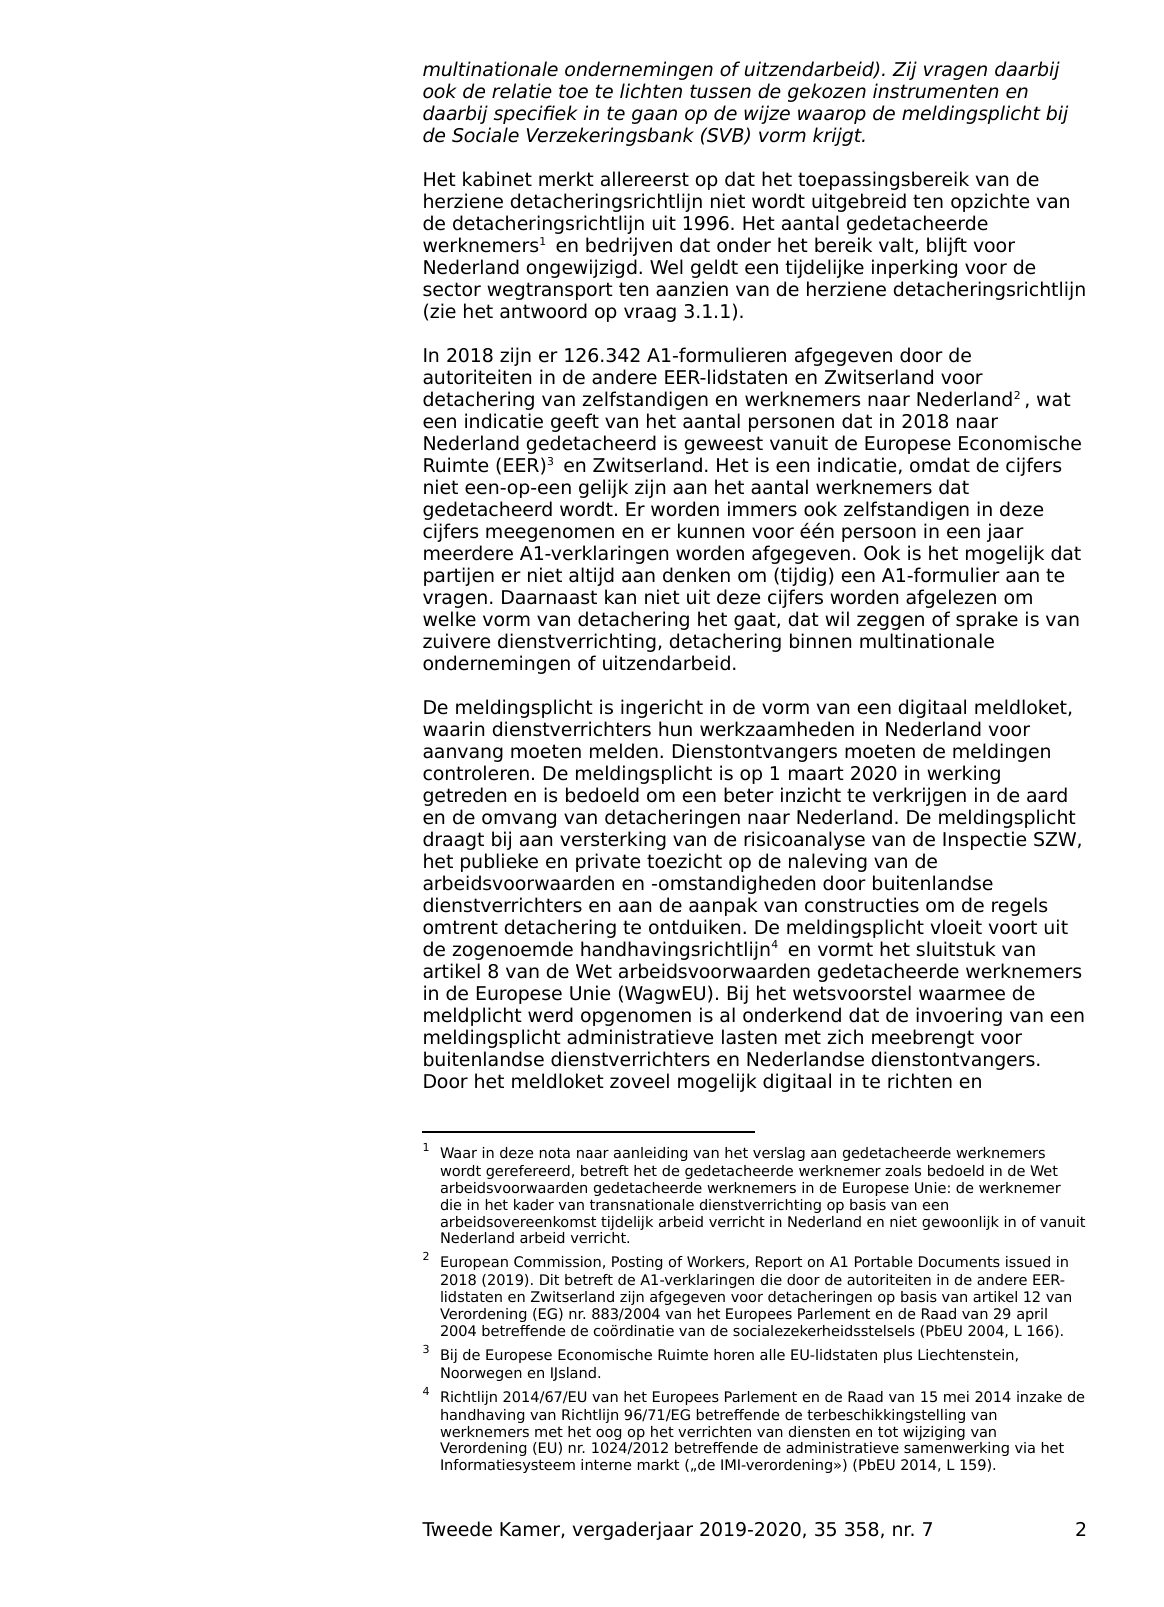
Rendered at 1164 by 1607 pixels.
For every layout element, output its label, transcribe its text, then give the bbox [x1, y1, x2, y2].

text De meldingsplicht is ingericht in de vorm van een digitaal meldloket, waarin dienstverrichters hun werkzaamheden in Nederland voor aanvang moeten melden. Dienstontvangers moeten de meldingen controleren. De meldingsplicht is op 1 maart 2020 in werking getreden en is bedoeld om een beter inzicht te verkrijgen in de aard en de omvang van detacheringen naar Nederland. De meldingsplicht draagt bij aan versterking van de risicoanalyse van de Inspectie SZW, het publieke en private toezicht op de naleving van de arbeidsvoorwaarden en -omstandigheden door buitenlandse dienstverrichters en aan de aanpak van constructies om de regels omtrent detachering te ontduiken. De meldingsplicht vloeit voort uit de zogenoemde handhavingsrichtlijn en vormt het sluitstuk van artikel 8 van de Wet arbeidsvoorwaarden gedetacheerde werknemers in de Europese Unie (WagwEU). Bij het wetsvoorstel waarmee de meldplicht werd opgenomen is al onderkend dat de invoering van een meldingsplicht administratieve lasten met zich meebrengt voor buitenlandse dienstverrichters en Nederlandse dienstontvangers. Door het meldloket zoveel mogelijk digitaal in te richten en [422, 697, 1087, 1093]
text multinationale ondernemingen of uitzendarbeid). Zij vragen daarbij ook de relatie toe te lichten tussen de gekozen instrumenten en daarbij specifiek in te gaan op de wijze waarop de meldingsplicht bij de Sociale Verzekeringsbank (SVB) vorm krijgt. [422, 59, 1087, 147]
text Waar in deze nota naar aanleiding van het verslag aan gedetacheerde werknemers wordt gerefereerd, betreft het de gedetacheerde werknemer zoals bedoeld in de Wet arbeidsvoorwaarden gedetacheerde werknemers in de Europese Unie: de werknemer die in het kader van transnationale dienstverrichting op basis van een arbeidsovereenkomst tijdelijk arbeid verricht in Nederland en niet gewoonlijk in of vanuit Nederland arbeid verricht. [422, 1141, 1087, 1247]
text Richtlijn 2014/67/EU van het Europees Parlement en de Raad van 15 mei 2014 inzake de handhaving van Richtlijn 96/71/EG betreffende de terbeschikkingstelling van werknemers met het oog op het verrichten van diensten en tot wijziging van Verordening (EU) nr. 1024/2012 betreffende de administratieve samenwerking via het Informatiesysteem interne markt („de IMI-verordening») (PbEU 2014, L 159). [422, 1385, 1087, 1474]
text Bij de Europese Economische Ruimte horen alle EU-lidstaten plus Liechtenstein, Noorwegen en IJsland. [422, 1343, 1087, 1382]
text Het kabinet merkt allereerst op dat het toepassingsbereik van de herziene detacheringsrichtlijn niet wordt uitgebreid ten opzichte van de detacheringsrichtlijn uit 1996. Het aantal gedetacheerde werknemers en bedrijven dat onder het bereik valt, blijft voor Nederland ongewijzigd. Wel geldt een tijdelijke inperking voor de sector wegtransport ten aanzien van de herziene detacheringsrichtlijn (zie het antwoord op vraag 3.1.1). [422, 169, 1087, 323]
text In 2018 zijn er 126.342 A1-formulieren afgegeven door de autoriteiten in de andere EER-lidstaten en Zwitserland voor detachering van zelfstandigen en werknemers naar Nederland, wat een indicatie geeft van het aantal personen dat in 2018 naar Nederland gedetacheerd is geweest vanuit de Europese Economische Ruimte (EER) en Zwitserland. Het is een indicatie, omdat de cijfers niet een-op-een gelijk zijn aan het aantal werknemers dat gedetacheerd wordt. Er worden immers ook zelfstandigen in deze cijfers meegenomen en er kunnen voor één persoon in een jaar meerdere A1-verklaringen worden afgegeven. Ook is het mogelijk dat partijen er niet altijd aan denken om (tijdig) een A1-formulier aan te vragen. Daarnaast kan niet uit deze cijfers worden afgelezen om welke vorm van detachering het gaat, dat wil zeggen of sprake is van zuivere dienstverrichting, detachering binnen multinationale ondernemingen of uitzendarbeid. [422, 345, 1087, 675]
text European Commission, Posting of Workers, Report on A1 Portable Documents issued in 2018 (2019). Dit betreft de A1-verklaringen die door de autoriteiten in de andere EER-lidstaten en Zwitserland zijn afgegeven voor detacheringen op basis van artikel 12 van Verordening (EG) nr. 883/2004 van het Europees Parlement en de Raad van 29 april 2004 betreffende de coördinatie van de socialezekerheidsstelsels (PbEU 2004, L 166). [422, 1250, 1087, 1340]
